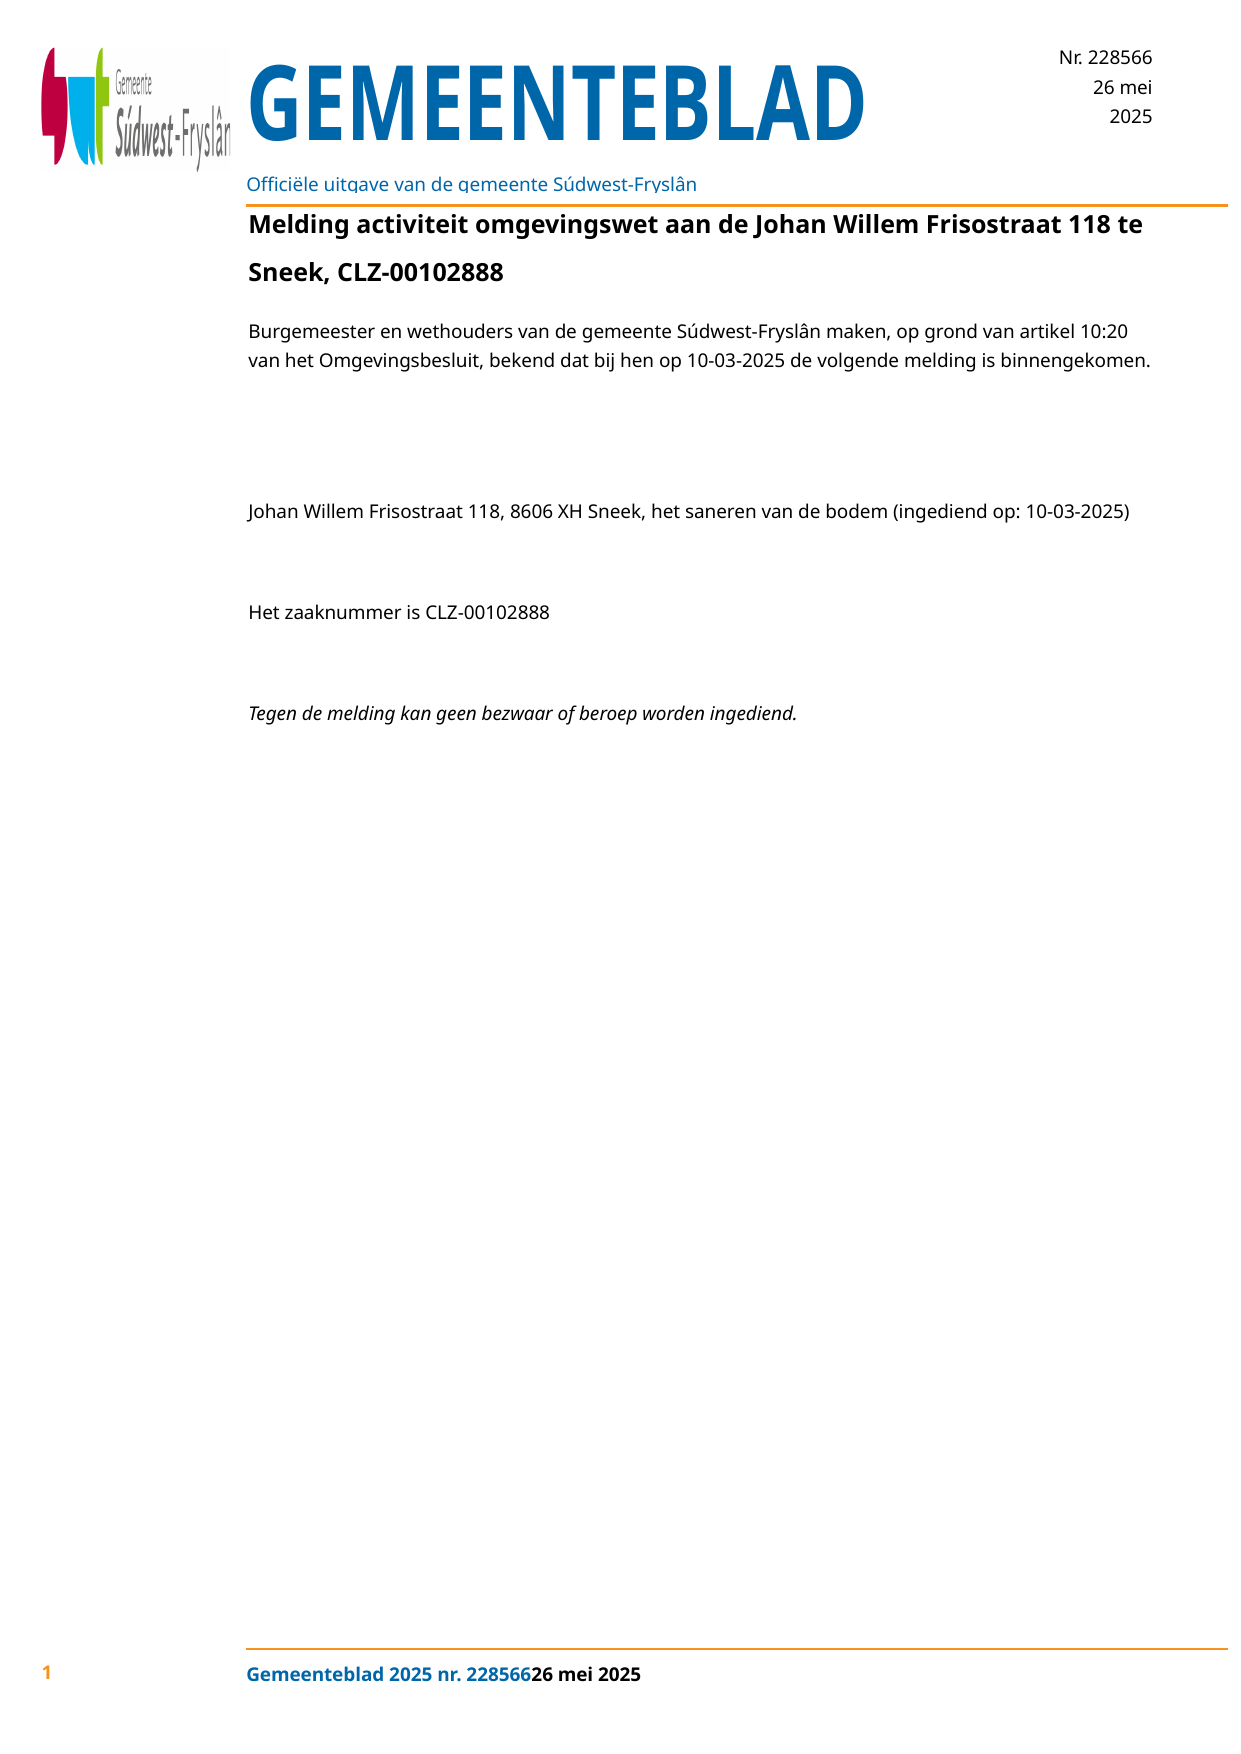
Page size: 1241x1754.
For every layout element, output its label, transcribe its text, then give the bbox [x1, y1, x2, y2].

text Johan Willem Frisostraat 118, 8606 XH Sneek, het saneren van de bodem (ingediend op: 10-03-2025) [248, 499, 1152, 524]
text Burgemeester en wethouders van de gemeente Súdwest-Fryslân maken, op grond van artikel 10:20 van het Omgevingsbesluit, bekend dat bij hen op 10-03-2025 de volgende melding is binnengekomen. [248, 318, 1152, 373]
text Tegen de melding kan geen bezwaar of beroep worden ingediend. [248, 700, 1152, 726]
text Melding activiteit omgevingswet aan de Johan Willem Frisostraat 118 te Sneek, CLZ-00102888 [248, 207, 1152, 288]
picture [41, 47, 231, 172]
text Het zaaknummer is CLZ-00102888 [248, 599, 1152, 625]
